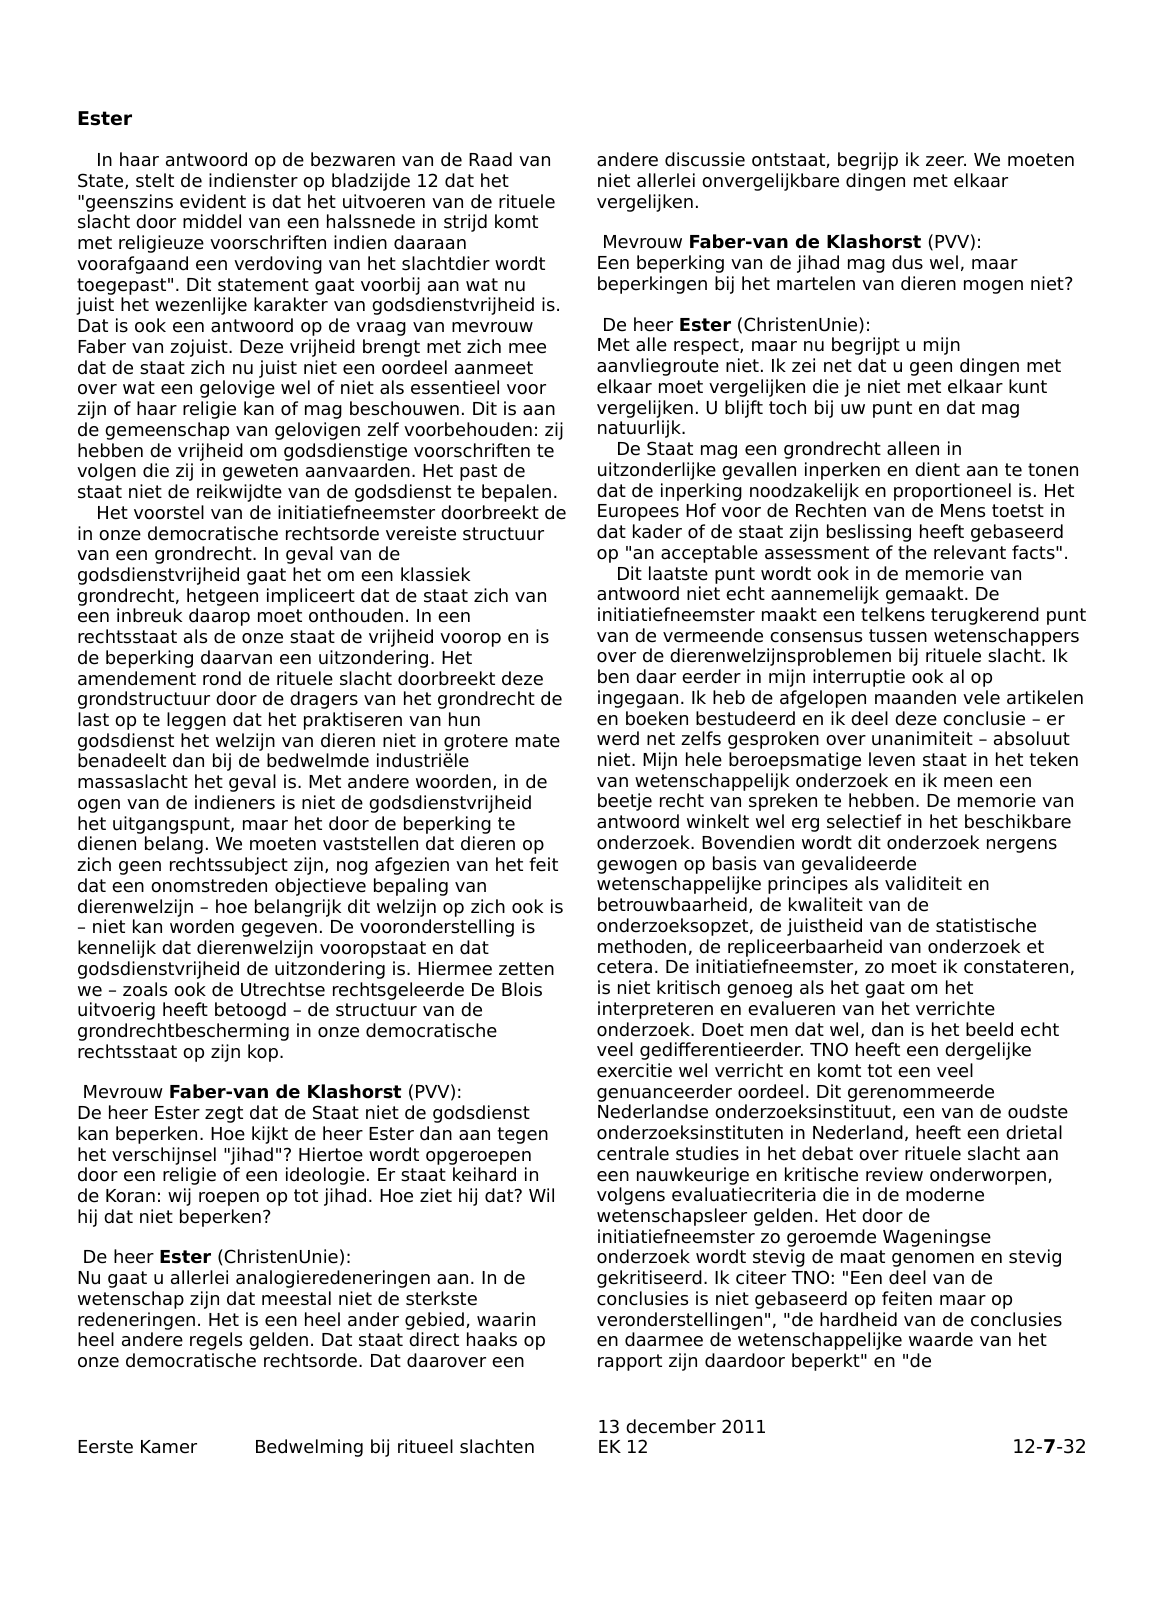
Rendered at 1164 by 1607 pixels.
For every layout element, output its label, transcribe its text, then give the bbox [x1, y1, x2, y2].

text Mevrouw Faber-van de Klashorst (PVV): [77, 1082, 567, 1103]
text Mevrouw Faber-van de Klashorst (PVV): [596, 232, 1087, 253]
text Dit laatste punt wordt ook in de memorie van antwoord niet echt aannemelijk gemaakt. De initiatiefneemster maakt een telkens terugkerend punt van de vermeende consensus tussen wetenschappers over de dierenwelzijnsproblemen bij rituele slacht. Ik ben daar eerder in mijn interruptie ook al op ingegaan. Ik heb de afgelopen maanden vele artikelen en boeken bestudeerd en ik deel deze conclusie – er werd net zelfs gesproken over unanimiteit – absoluut niet. Mijn hele beroepsmatige leven staat in het teken van wetenschappelijk onderzoek en ik meen een beetje recht van spreken te hebben. De memorie van antwoord winkelt wel erg selectief in het beschikbare onderzoek. Bovendien wordt dit onderzoek nergens gewogen op basis van gevalideerde wetenschappelijke principes als validiteit en betrouwbaarheid, de kwaliteit van de onderzoeksopzet, de juistheid van de statistische methoden, de repliceerbaarheid van onderzoek et cetera. De initiatiefneemster, zo moet ik constateren, is niet kritisch genoeg als het gaat om het interpreteren en evalueren van het verrichte onderzoek. Doet men dat wel, dan is het beeld echt veel gedifferentieerder. TNO heeft een dergelijke exercitie wel verricht en komt tot een veel genuanceerder oordeel. Dit gerenommeerde Nederlandse onderzoeksinstituut, een van de oudste onderzoeksinstituten in Nederland, heeft een drietal centrale studies in het debat over rituele slacht aan een nauwkeurige en kritische review onderworpen, volgens evaluatiecriteria die in de moderne wetenschapsleer gelden. Het door de initiatiefneemster zo geroemde Wageningse onderzoek wordt stevig de maat genomen en stevig gekritiseerd. Ik citeer TNO: "Een deel van de conclusies is niet gebaseerd op feiten maar op veronderstellingen", "de hardheid van de conclusies en daarmee de wetenschappelijke waarde van het rapport zijn daardoor beperkt" en "de [596, 563, 1087, 1372]
text Met alle respect, maar nu begrijpt u mijn aanvliegroute niet. Ik zei net dat u geen dingen met elkaar moet vergelijken die je niet met elkaar kunt vergelijken. U blijft toch bij uw punt en dat mag natuurlijk. [596, 335, 1087, 439]
text De heer Ester zegt dat de Staat niet de godsdienst kan beperken. Hoe kijkt de heer Ester dan aan tegen het verschijnsel "jihad"? Hiertoe wordt opgeroepen door een religie of een ideologie. Er staat keihard in de Koran: wij roepen op tot jihad. Hoe ziet hij dat? Wil hij dat niet beperken? [77, 1103, 567, 1227]
text De heer Ester (ChristenUnie): [596, 314, 1087, 335]
text Het voorstel van de initiatiefneemster doorbreekt de in onze democratische rechtsorde vereiste structuur van een grondrecht. In geval van de godsdienstvrijheid gaat het om een klassiek grondrecht, hetgeen impliceert dat de staat zich van een inbreuk daarop moet onthouden. In een rechtsstaat als de onze staat de vrijheid voorop en is de beperking daarvan een uitzondering. Het amendement rond de rituele slacht doorbreekt deze grondstructuur door de dragers van het grondrecht de last op te leggen dat het praktiseren van hun godsdienst het welzijn van dieren niet in grotere mate benadeelt dan bij de bedwelmde industriële massaslacht het geval is. Met andere woorden, in de ogen van de indieners is niet de godsdienstvrijheid het uitgangspunt, maar het door de beperking te dienen belang. We moeten vaststellen dat dieren op zich geen rechtssubject zijn, nog afgezien van het feit dat een onomstreden objectieve bepaling van dierenwelzijn – hoe belangrijk dit welzijn op zich ook is – niet kan worden gegeven. De vooronderstelling is kennelijk dat dierenwelzijn vooropstaat en dat godsdienstvrijheid de uitzondering is. Hiermee zetten we – zoals ook de Utrechtse rechtsgeleerde De Blois uitvoerig heeft betoogd – de structuur van de grondrechtbescherming in onze democratische rechtsstaat op zijn kop. [77, 503, 567, 1062]
text Nu gaat u allerlei analogieredeneringen aan. In de wetenschap zijn dat meestal niet de sterkste redeneringen. Het is een heel ander gebied, waarin heel andere regels gelden. Dat staat direct haaks op onze democratische rechtsorde. Dat daarover een [77, 1268, 567, 1372]
text De heer Ester (ChristenUnie): [77, 1247, 567, 1268]
text Een beperking van de jihad mag dus wel, maar beperkingen bij het martelen van dieren mogen niet? [596, 253, 1087, 294]
text In haar antwoord op de bezwaren van de Raad van State, stelt de indienster op bladzijde 12 dat het "geenszins evident is dat het uitvoeren van de rituele slacht door middel van een halssnede in strijd komt met religieuze voorschriften indien daaraan voorafgaand een verdoving van het slachtdier wordt toegepast". Dit statement gaat voorbij aan wat nu juist het wezenlijke karakter van godsdienstvrijheid is. Dat is ook een antwoord op de vraag van mevrouw Faber van zojuist. Deze vrijheid brengt met zich mee dat de staat zich nu juist niet een oordeel aanmeet over wat een gelovige wel of niet als essentieel voor zijn of haar religie kan of mag beschouwen. Dit is aan de gemeenschap van gelovigen zelf voorbehouden: zij hebben de vrijheid om godsdienstige voorschriften te volgen die zij in geweten aanvaarden. Het past de staat niet de reikwijdte van de godsdienst te bepalen. [77, 150, 567, 503]
text De Staat mag een grondrecht alleen in uitzonderlijke gevallen inperken en dient aan te tonen dat de inperking noodzakelijk en proportioneel is. Het Europees Hof voor de Rechten van de Mens toetst in dat kader of de staat zijn beslissing heeft gebaseerd op "an acceptable assessment of the relevant facts". [596, 439, 1087, 563]
text andere discussie ontstaat, begrijp ik zeer. We moeten niet allerlei onvergelijkbare dingen met elkaar vergelijken. [596, 150, 1087, 212]
